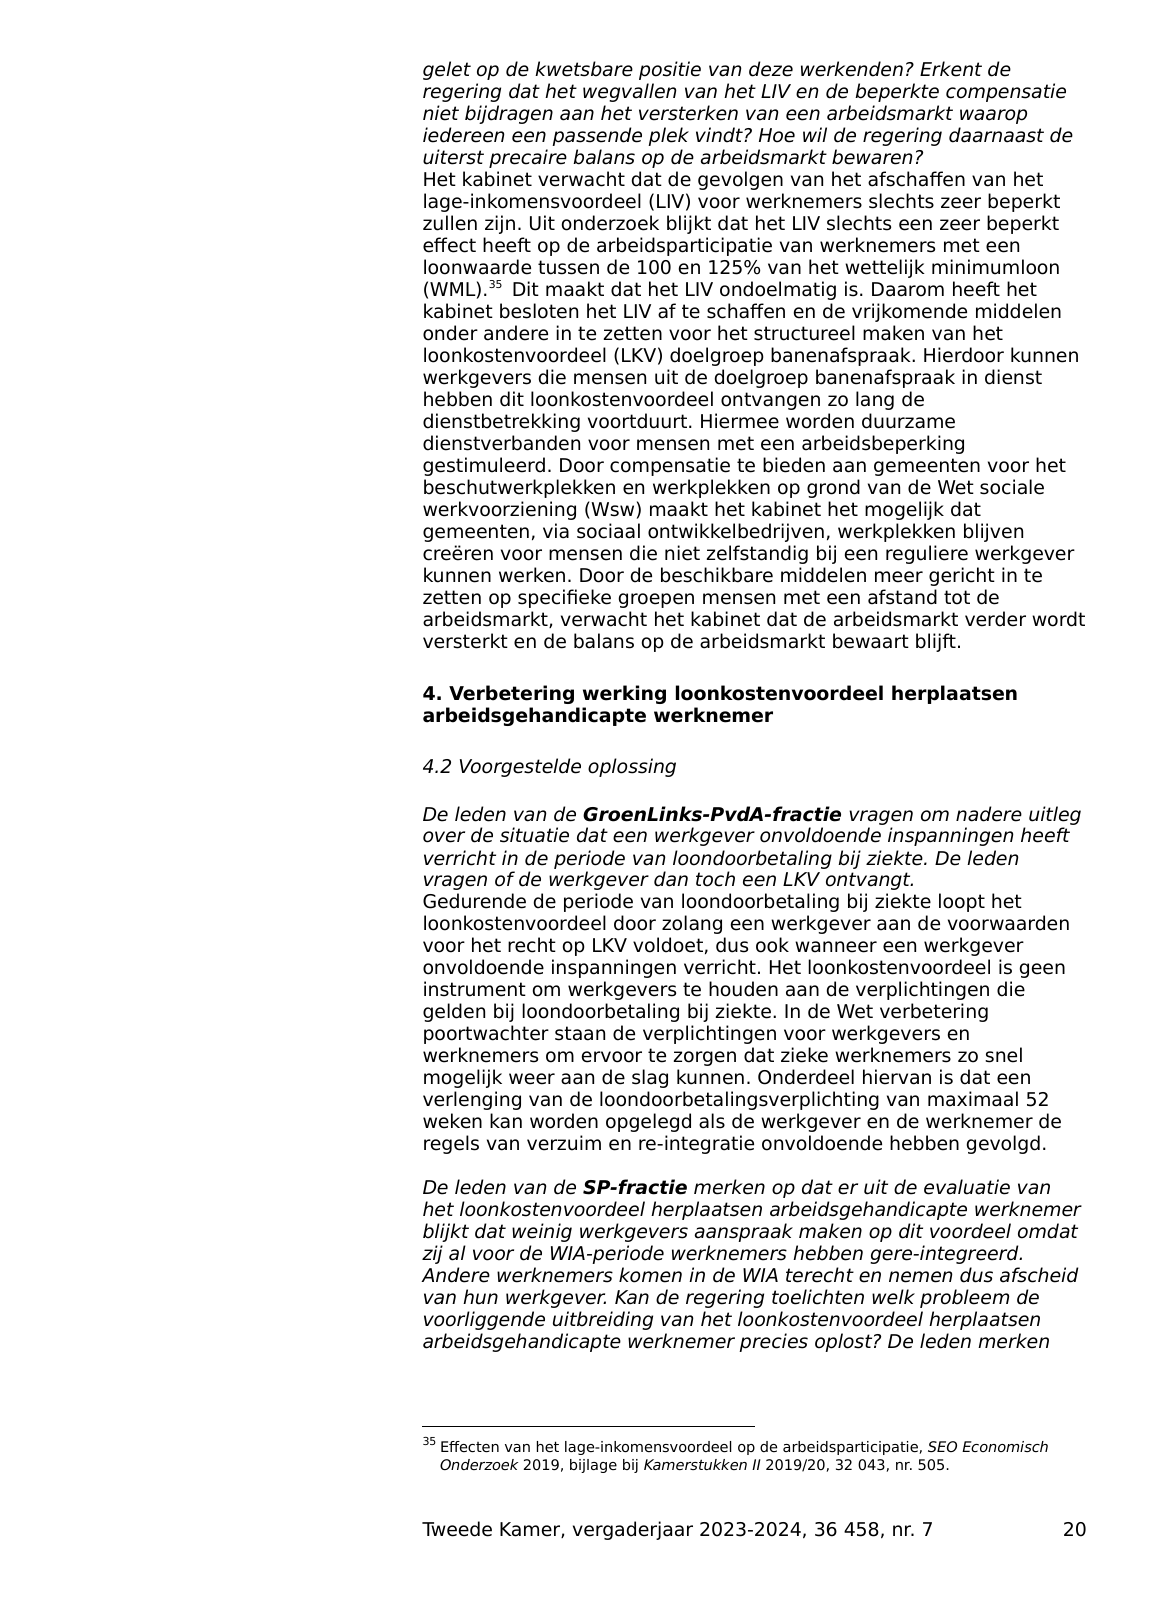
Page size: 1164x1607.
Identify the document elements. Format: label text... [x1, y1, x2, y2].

text De leden van de GroenLinks-PvdA-fractie vragen om nadere uitleg over de situatie dat een werkgever onvoldoende inspanningen heeft verricht in de periode van loondoorbetaling bij ziekte. De leden vragen of de werkgever dan toch een LKV ontvangt. [422, 803, 1087, 891]
text De leden van de SP-fractie merken op dat er uit de evaluatie van het loonkostenvoordeel herplaatsen arbeidsgehandicapte werknemer blijkt dat weinig werkgevers aanspraak maken op dit voordeel omdat zij al voor de WIA-periode werknemers hebben gere-integreerd. Andere werknemers komen in de WIA terecht en nemen dus afscheid van hun werkgever. Kan de regering toelichten welk probleem de voorliggende uitbreiding van het loonkostenvoordeel herplaatsen arbeidsgehandicapte werknemer precies oplost? De leden merken [422, 1177, 1087, 1353]
text Effecten van het lage-inkomensvoordeel op de arbeidsparticipatie, SEO Economisch Onderzoek 2019, bijlage bij Kamerstukken II 2019/20, 32 043, nr. 505. [422, 1435, 1087, 1474]
text gelet op de kwetsbare positie van deze werkenden? Erkent de regering dat het wegvallen van het LIV en de beperkte compensatie niet bijdragen aan het versterken van een arbeidsmarkt waarop iedereen een passende plek vindt? Hoe wil de regering daarnaast de uiterst precaire balans op de arbeidsmarkt bewaren? [422, 59, 1087, 169]
subtitle 4.2 Voorgestelde oplossing [422, 756, 1087, 778]
text Gedurende de periode van loondoorbetaling bij ziekte loopt het loonkostenvoordeel door zolang een werkgever aan de voorwaarden voor het recht op LKV voldoet, dus ook wanneer een werkgever onvoldoende inspanningen verricht. Het loonkostenvoordeel is geen instrument om werkgevers te houden aan de verplichtingen die gelden bij loondoorbetaling bij ziekte. In de Wet verbetering poortwachter staan de verplichtingen voor werkgevers en werknemers om ervoor te zorgen dat zieke werknemers zo snel mogelijk weer aan de slag kunnen. Onderdeel hiervan is dat een verlenging van de loondoorbetalingsverplichting van maximaal 52 weken kan worden opgelegd als de werkgever en de werknemer de regels van verzuim en re-integratie onvoldoende hebben gevolgd. [422, 891, 1087, 1155]
subtitle 4. Verbetering werking loonkostenvoordeel herplaatsen arbeidsgehandicapte werknemer [422, 682, 1087, 726]
text Het kabinet verwacht dat de gevolgen van het afschaffen van het lage-inkomensvoordeel (LIV) voor werknemers slechts zeer beperkt zullen zijn. Uit onderzoek blijkt dat het LIV slechts een zeer beperkt effect heeft op de arbeidsparticipatie van werknemers met een loonwaarde tussen de 100 en 125% van het wettelijk minimumloon (WML). Dit maakt dat het LIV ondoelmatig is. Daarom heeft het kabinet besloten het LIV af te schaffen en de vrijkomende middelen onder andere in te zetten voor het structureel maken van het loonkostenvoordeel (LKV) doelgroep banenafspraak. Hierdoor kunnen werkgevers die mensen uit de doelgroep banenafspraak in dienst hebben dit loonkostenvoordeel ontvangen zo lang de dienstbetrekking voortduurt. Hiermee worden duurzame dienstverbanden voor mensen met een arbeidsbeperking gestimuleerd. Door compensatie te bieden aan gemeenten voor het beschutwerkplekken en werkplekken op grond van de Wet sociale werkvoorziening (Wsw) maakt het kabinet het mogelijk dat gemeenten, via sociaal ontwikkelbedrijven, werkplekken blijven creëren voor mensen die niet zelfstandig bij een reguliere werkgever kunnen werken. Door de beschikbare middelen meer gericht in te zetten op specifieke groepen mensen met een afstand tot de arbeidsmarkt, verwacht het kabinet dat de arbeidsmarkt verder wordt versterkt en de balans op de arbeidsmarkt bewaart blijft. [422, 169, 1087, 652]
